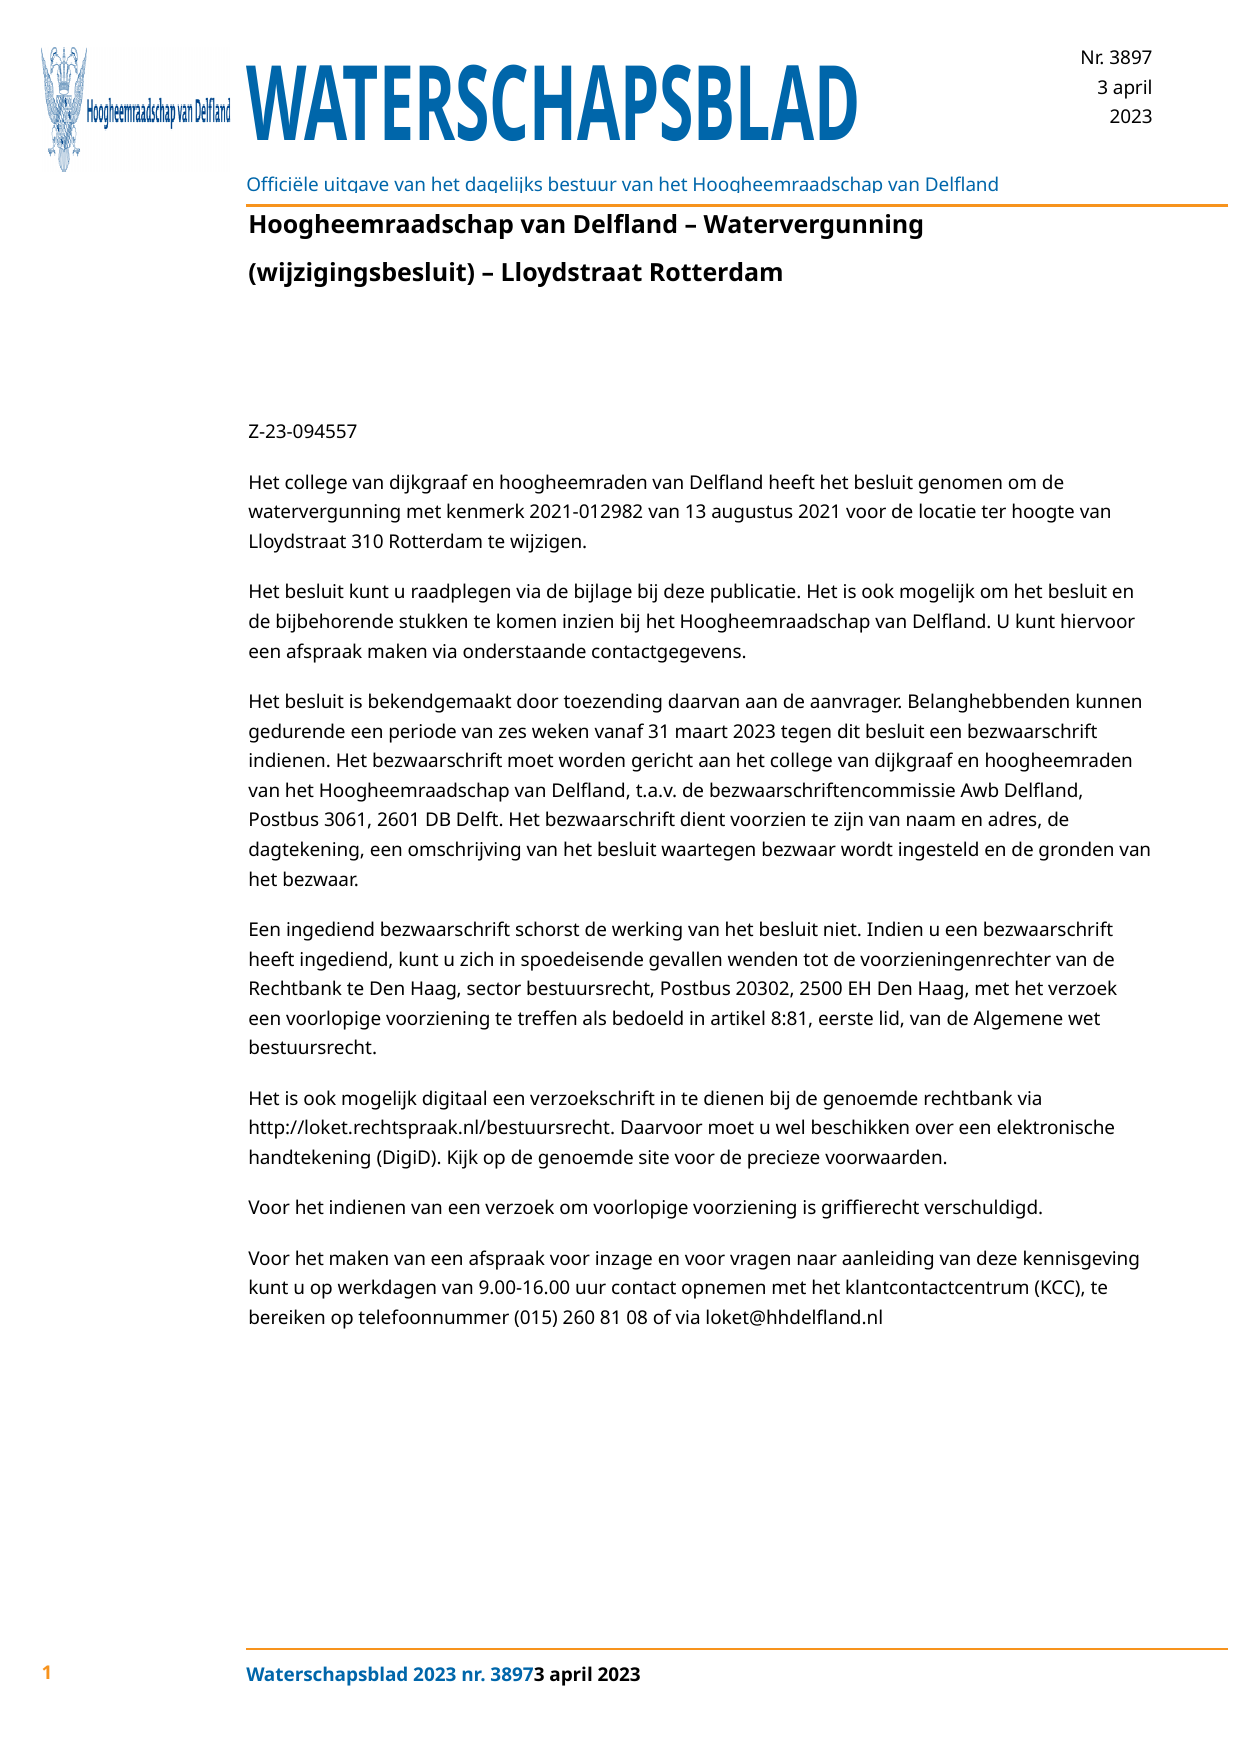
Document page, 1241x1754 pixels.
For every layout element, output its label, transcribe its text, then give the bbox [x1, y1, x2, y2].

text Z-23-094557 [248, 419, 1152, 444]
text Voor het indienen van een verzoek om voorlopige voorziening is griffierecht verschuldigd. [248, 1194, 1152, 1220]
text Voor het maken van een afspraak voor inzage en voor vragen naar aanleiding van deze kennisgeving kunt u op werkdagen van 9.00-16.00 uur contact opnemen met het klantcontactcentrum (KCC), te bereiken op telefoonnummer (015) 260 81 08 of via loket@hhdelfland.nl [248, 1245, 1152, 1330]
text Hoogheemraadschap van Delfland – Watervergunning (wijzigingsbesluit) – Lloydstraat Rotterdam [248, 207, 1152, 288]
text Een ingediend bezwaarschrift schorst de werking van het besluit niet. Indien u een bezwaarschrift heeft ingediend, kunt u zich in spoedeisende gevallen wenden tot de voorzieningenrechter van de Rechtbank te Den Haag, sector bestuursrecht, Postbus 20302, 2500 EH Den Haag, met het verzoek een voorlopige voorziening te treffen als bedoeld in artikel 8:81, eerste lid, van de Algemene wet bestuursrecht. [248, 916, 1152, 1060]
text Het college van dijkgraaf en hoogheemraden van Delfland heeft het besluit genomen om de watervergunning met kenmerk 2021-012982 van 13 augustus 2021 voor de locatie ter hoogte van Lloydstraat 310 Rotterdam te wijzigen. [248, 469, 1152, 554]
text Het besluit kunt u raadplegen via de bijlage bij deze publicatie. Het is ook mogelijk om het besluit en de bijbehorende stukken te komen inzien bij het Hoogheemraadschap van Delfland. U kunt hiervoor een afspraak maken via onderstaande contactgegevens. [248, 579, 1152, 664]
picture [41, 47, 231, 172]
text Het besluit is bekendgemaakt door toezending daarvan aan de aanvrager. Belanghebbenden kunnen gedurende een periode van zes weken vanaf 31 maart 2023 tegen dit besluit een bezwaarschrift indienen. Het bezwaarschrift moet worden gericht aan het college van dijkgraaf en hoogheemraden van het Hoogheemraadschap van Delfland, t.a.v. de bezwaarschriftencommissie Awb Delfland, Postbus 3061, 2601 DB Delft. Het bezwaarschrift dient voorzien te zijn van naam en adres, de dagtekening, een omschrijving van het besluit waartegen bezwaar wordt ingesteld en de gronden van het bezwaar. [248, 688, 1152, 892]
text Het is ook mogelijk digitaal een verzoekschrift in te dienen bij de genoemde rechtbank via http://loket.rechtspraak.nl/bestuursrecht. Daarvoor moet u wel beschikken over een elektronische handtekening (DigiD). Kijk op de genoemde site voor de precieze voorwaarden. [248, 1085, 1152, 1170]
